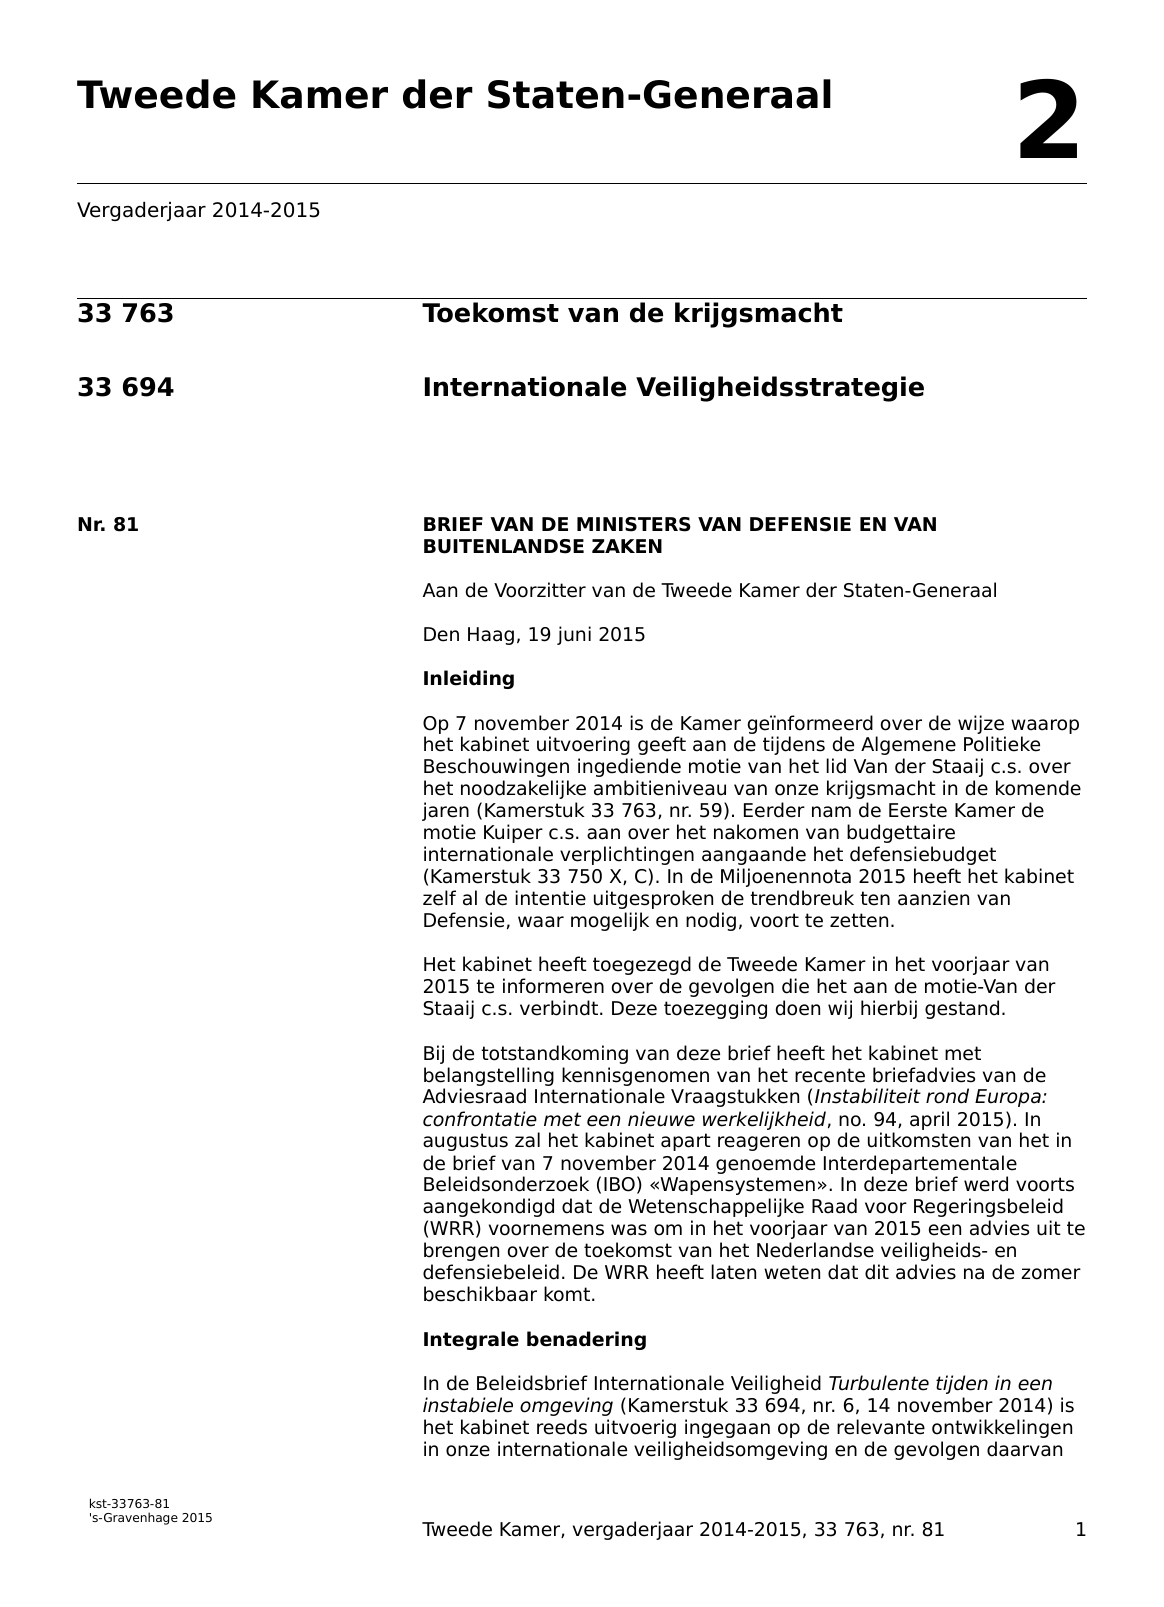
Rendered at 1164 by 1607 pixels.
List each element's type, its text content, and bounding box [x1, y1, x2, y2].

text 's-Gravenhage 2015 [88, 1511, 323, 1525]
subtitle Nr. 81 BRIEF VAN DE MINISTERS VAN DEFENSIE EN VAN BUITENLANDSE ZAKEN [77, 514, 1087, 558]
text Aan de Voorzitter van de Tweede Kamer der Staten-Generaal [422, 580, 1087, 602]
text Den Haag, 19 juni 2015 [422, 624, 1087, 646]
subtitle Inleiding [422, 668, 1087, 690]
text Op 7 november 2014 is de Kamer geïnformeerd over de wijze waarop het kabinet uitvoering geeft aan de tijdens de Algemene Politieke Beschouwingen ingediende motie van het lid Van der Staaij c.s. over het noodzakelijke ambitieniveau van onze krijgsmacht in de komende jaren (Kamerstuk 33 763, nr. 59). Eerder nam de Eerste Kamer de motie Kuiper c.s. aan over het nakomen van budgettaire internationale verplichtingen aangaande het defensiebudget (Kamerstuk 33 750 X, C). In de Miljoenennota 2015 heeft het kabinet zelf al de intentie uitgesproken de trendbreuk ten aanzien van Defensie, waar mogelijk en nodig, voort te zetten. [422, 712, 1087, 932]
subtitle Integrale benadering [422, 1328, 1087, 1350]
text Het kabinet heeft toegezegd de Tweede Kamer in het voorjaar van 2015 te informeren over de gevolgen die het aan de motie-Van der Staaij c.s. verbindt. Deze toezegging doen wij hierbij gestand. [422, 954, 1087, 1020]
subtitle 33 694 Internationale Veiligheidsstrategie [77, 373, 1087, 403]
table_header 2 [886, 59, 1087, 183]
subtitle 33 763 Toekomst van de krijgsmacht [77, 299, 1087, 329]
text In de Beleidsbrief Internationale Veiligheid Turbulente tijden in een instabiele omgeving (Kamerstuk 33 694, nr. 6, 14 november 2014) is het kabinet reeds uitvoerig ingegaan op de relevante ontwikkelingen in onze internationale veiligheidsomgeving en de gevolgen daarvan [422, 1373, 1087, 1461]
text kst-33763-81 [88, 1497, 323, 1511]
table_cell Vergaderjaar 2014-2015 [77, 184, 1087, 298]
text Bij de totstandkoming van deze brief heeft het kabinet met belangstelling kennisgenomen van het recente briefadvies van de Adviesraad Internationale Vraagstukken (Instabiliteit rond Europa: confrontatie met een nieuwe werkelijkheid, no. 94, april 2015). In augustus zal het kabinet apart reageren op de uitkomsten van het in de brief van 7 november 2014 genoemde Interdepartementale Beleidsonderzoek (IBO) «Wapensystemen». In deze brief werd voorts aangekondigd dat de Wetenschappelijke Raad voor Regeringsbeleid (WRR) voornemens was om in het voorjaar van 2015 een advies uit te brengen over de toekomst van het Nederlandse veiligheids- en defensiebeleid. De WRR heeft laten weten dat dit advies na de zomer beschikbaar komt. [422, 1042, 1087, 1306]
table_header Tweede Kamer der Staten-Generaal [77, 59, 886, 183]
